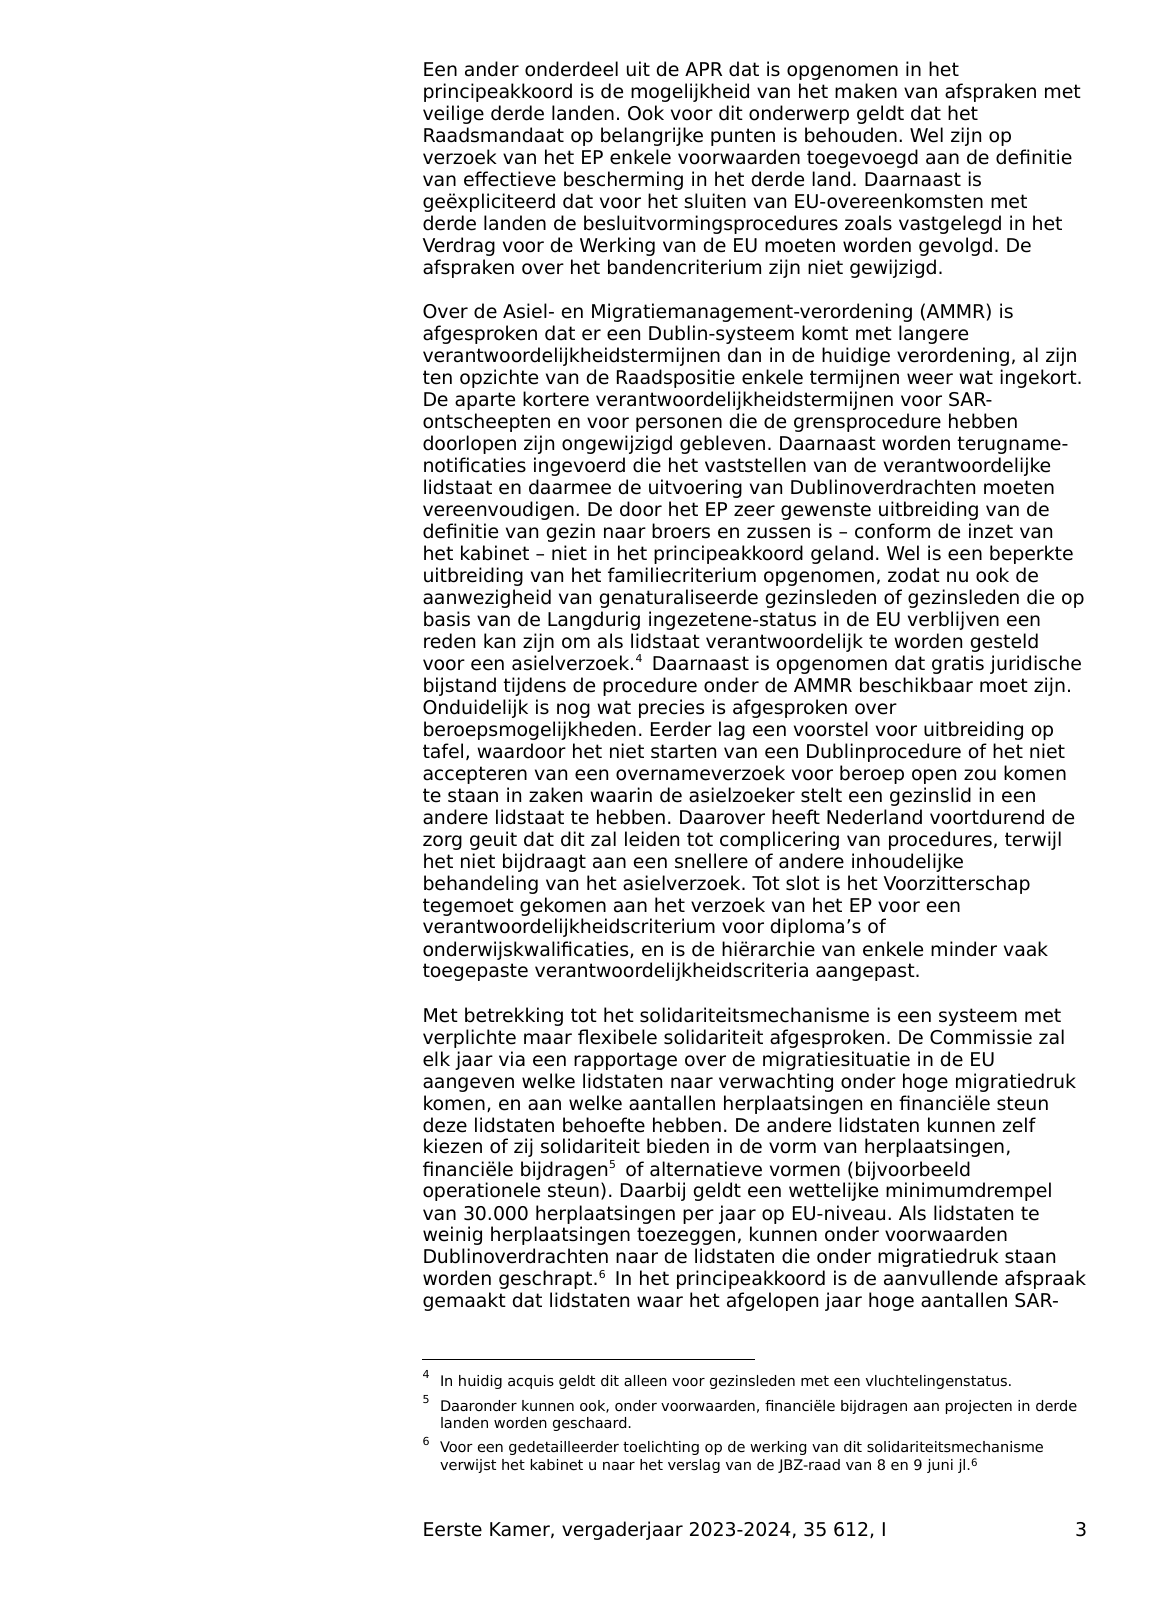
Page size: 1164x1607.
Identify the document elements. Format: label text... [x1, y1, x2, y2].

text Met betrekking tot het solidariteitsmechanisme is een systeem met verplichte maar flexibele solidariteit afgesproken. De Commissie zal elk jaar via een rapportage over de migratiesituatie in de EU aangeven welke lidstaten naar verwachting onder hoge migratiedruk komen, en aan welke aantallen herplaatsingen en financiële steun deze lidstaten behoefte hebben. De andere lidstaten kunnen zelf kiezen of zij solidariteit bieden in de vorm van herplaatsingen, financiële bijdragen of alternatieve vormen (bijvoorbeeld operationele steun). Daarbij geldt een wettelijke minimumdrempel van 30.000 herplaatsingen per jaar op EU-niveau. Als lidstaten te weinig herplaatsingen toezeggen, kunnen onder voorwaarden Dublinoverdrachten naar de lidstaten die onder migratiedruk staan worden geschrapt. In het principeakkoord is de aanvullende afspraak gemaakt dat lidstaten waar het afgelopen jaar hoge aantallen SAR- [422, 1004, 1087, 1312]
text Een ander onderdeel uit de APR dat is opgenomen in het principeakkoord is de mogelijkheid van het maken van afspraken met veilige derde landen. Ook voor dit onderwerp geldt dat het Raadsmandaat op belangrijke punten is behouden. Wel zijn op verzoek van het EP enkele voorwaarden toegevoegd aan de definitie van effectieve bescherming in het derde land. Daarnaast is geëxpliciteerd dat voor het sluiten van EU-overeenkomsten met derde landen de besluitvormingsprocedures zoals vastgelegd in het Verdrag voor de Werking van de EU moeten worden gevolgd. De afspraken over het bandencriterium zijn niet gewijzigd. [422, 59, 1087, 279]
text Over de Asiel- en Migratiemanagement-verordening (AMMR) is afgesproken dat er een Dublin-systeem komt met langere verantwoordelijkheidstermijnen dan in de huidige verordening, al zijn ten opzichte van de Raadspositie enkele termijnen weer wat ingekort. De aparte kortere verantwoordelijkheidstermijnen voor SAR-ontscheepten en voor personen die de grensprocedure hebben doorlopen zijn ongewijzigd gebleven. Daarnaast worden terugname-notificaties ingevoerd die het vaststellen van de verantwoordelijke lidstaat en daarmee de uitvoering van Dublinoverdrachten moeten vereenvoudigen. De door het EP zeer gewenste uitbreiding van de definitie van gezin naar broers en zussen is – conform de inzet van het kabinet – niet in het principeakkoord geland. Wel is een beperkte uitbreiding van het familiecriterium opgenomen, zodat nu ook de aanwezigheid van genaturaliseerde gezinsleden of gezinsleden die op basis van de Langdurig ingezetene-status in de EU verblijven een reden kan zijn om als lidstaat verantwoordelijk te worden gesteld voor een asielverzoek. Daarnaast is opgenomen dat gratis juridische bijstand tijdens de procedure onder de AMMR beschikbaar moet zijn. Onduidelijk is nog wat precies is afgesproken over beroepsmogelijkheden. Eerder lag een voorstel voor uitbreiding op tafel, waardoor het niet starten van een Dublinprocedure of het niet accepteren van een overnameverzoek voor beroep open zou komen te staan in zaken waarin de asielzoeker stelt een gezinslid in een andere lidstaat te hebben. Daarover heeft Nederland voortdurend de zorg geuit dat dit zal leiden tot complicering van procedures, terwijl het niet bijdraagt aan een snellere of andere inhoudelijke behandeling van het asielverzoek. Tot slot is het Voorzitterschap tegemoet gekomen aan het verzoek van het EP voor een verantwoordelijkheidscriterium voor diploma’s of onderwijskwalificaties, en is de hiërarchie van enkele minder vaak toegepaste verantwoordelijkheidscriteria aangepast. [422, 301, 1087, 982]
text In huidig acquis geldt dit alleen voor gezinsleden met een vluchtelingenstatus. [422, 1368, 1087, 1391]
text Voor een gedetailleerder toelichting op de werking van dit solidariteitsmechanisme verwijst het kabinet u naar het verslag van de JBZ-raad van 8 en 9 juni jl.6 [422, 1435, 1087, 1474]
text Daaronder kunnen ook, onder voorwaarden, financiële bijdragen aan projecten in derde landen worden geschaard. [422, 1393, 1087, 1432]
